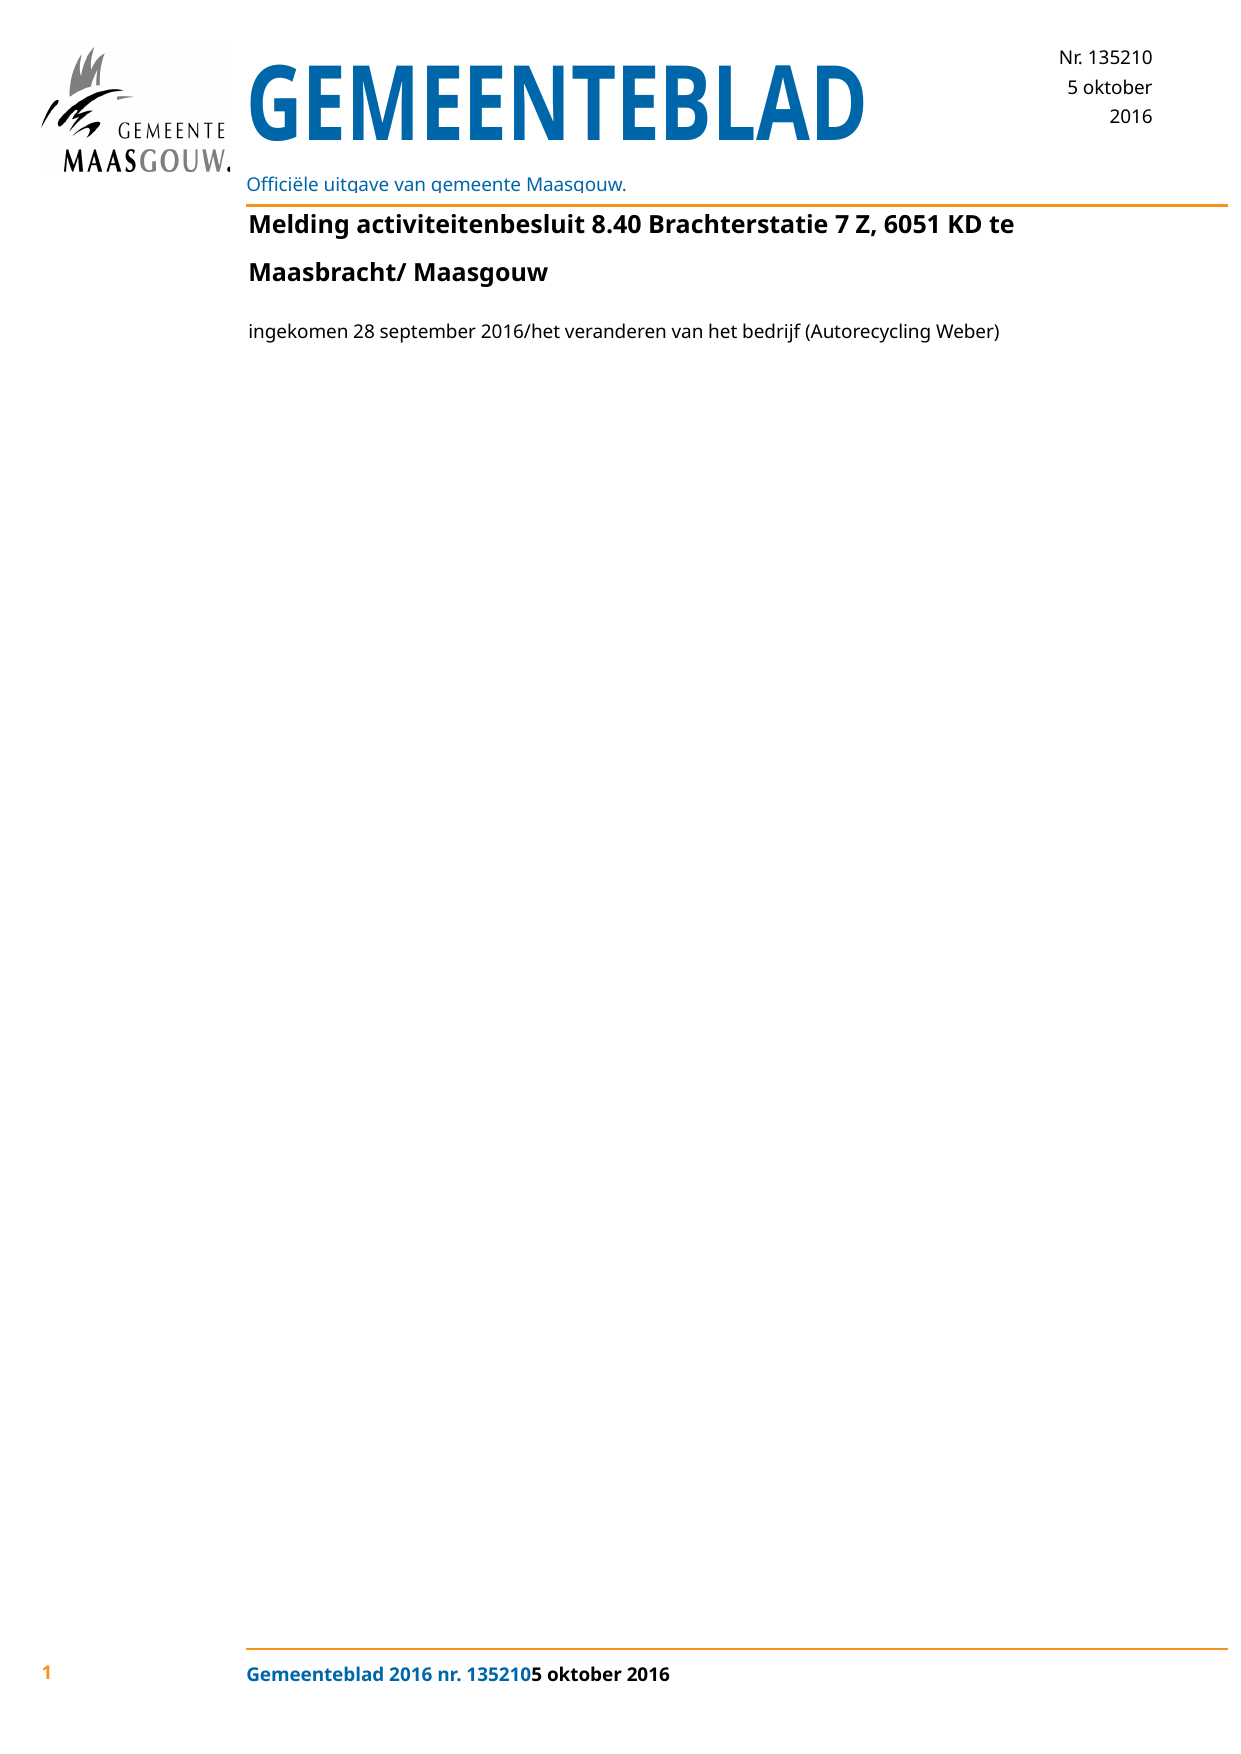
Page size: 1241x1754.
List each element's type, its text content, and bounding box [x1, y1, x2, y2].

picture [41, 47, 231, 172]
text Melding activiteitenbesluit 8.40 Brachterstatie 7 Z, 6051 KD te Maasbracht/ Maasgouw [248, 207, 1152, 288]
text ingekomen 28 september 2016/het veranderen van het bedrijf (Autorecycling Weber) [248, 318, 1152, 344]
